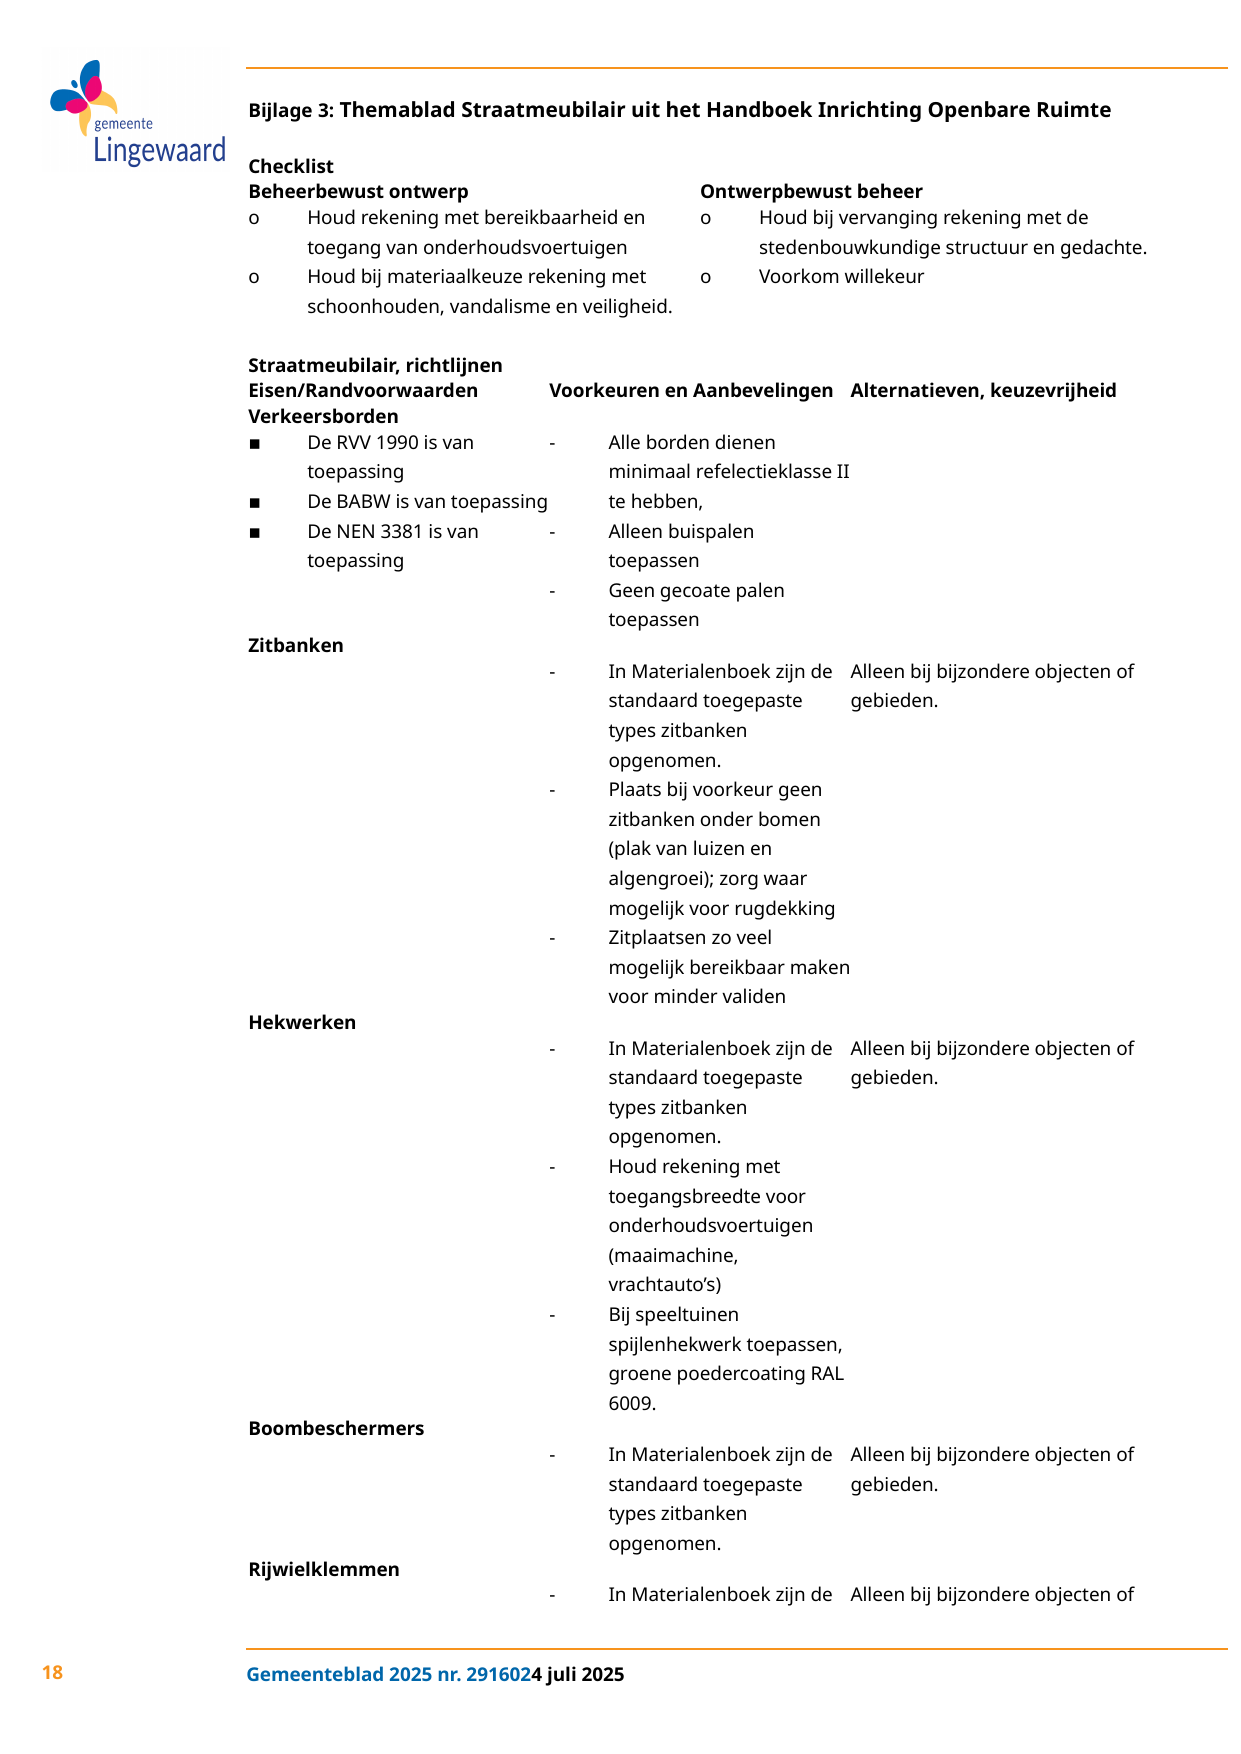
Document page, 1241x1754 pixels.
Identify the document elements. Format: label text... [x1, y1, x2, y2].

table_cell [248, 1582, 549, 1607]
table_cell Alleen bij bijzondere objecten of gebieden. [850, 658, 1152, 1009]
table_cell Boombeschermers [248, 1416, 1152, 1441]
table_cell Zitbanken [248, 632, 1152, 658]
table_cell Alleen bij bijzondere objecten of [850, 1582, 1152, 1607]
table_cell In Materialenboek zijn de standaard toegepaste types zitbanken opgenomen. [549, 1441, 850, 1556]
table_cell In Materialenboek zijn de standaard toegepaste types zitbanken opgenomen. Plaats bij voorkeur geen zitbanken onder bomen (plak van luizen en algengroei); zorg waar mogelijk voor rugdekking Zitplaatsen zo veel mogelijk bereikbaar maken voor minder validen [549, 658, 850, 1009]
table_header Checklist [248, 153, 1152, 179]
table_cell In Materialenboek zijn de [549, 1582, 850, 1607]
text Bijlage 3: Themablad Straatmeubilair uit het Handboek Inrichting Openbare Ruimte [248, 95, 1152, 123]
table_cell [248, 1035, 549, 1416]
table_cell Rijwielklemmen [248, 1556, 1152, 1582]
table_cell Alle borden dienen minimaal refelectieklasse II te hebben, Alleen buispalen toepassen Geen gecoate palen toepassen [549, 429, 850, 632]
table_cell Alleen bij bijzondere objecten of gebieden. [850, 1441, 1152, 1556]
table_cell Houd rekening met bereikbaarheid en toegang van onderhoudsvoertuigen Houd bij materiaalkeuze rekening met schoonhouden, vandalisme en veiligheid. [248, 205, 700, 319]
table_cell Voorkeuren en Aanbevelingen [549, 378, 850, 403]
table_cell Beheerbewust ontwerp [248, 179, 700, 204]
table_header Straatmeubilair, richtlijnen [248, 352, 1152, 378]
table_cell Ontwerpbewust beheer [700, 179, 1152, 204]
table_cell [850, 429, 1152, 632]
table_cell De RVV 1990 is van toepassing De BABW is van toepassing De NEN 3381 is van toepassing [248, 429, 549, 632]
table_cell Verkeersborden [248, 403, 1152, 429]
table_cell Alternatieven, keuzevrijheid [850, 378, 1152, 403]
picture [41, 47, 231, 172]
table_cell [248, 658, 549, 1009]
table_cell In Materialenboek zijn de standaard toegepaste types zitbanken opgenomen. Houd rekening met toegangsbreedte voor onderhoudsvoertuigen (maaimachine, vrachtauto’s) Bij speeltuinen spijlenhekwerk toepassen, groene poedercoating RAL 6009. [549, 1035, 850, 1416]
table_cell Hekwerken [248, 1009, 1152, 1035]
table_cell [248, 1441, 549, 1556]
table_cell Houd bij vervanging rekening met de stedenbouwkundige structuur en gedachte. Voorkom willekeur [700, 205, 1152, 319]
table_cell Eisen/Randvoorwaarden [248, 378, 549, 403]
table_cell Alleen bij bijzondere objecten of gebieden. [850, 1035, 1152, 1416]
